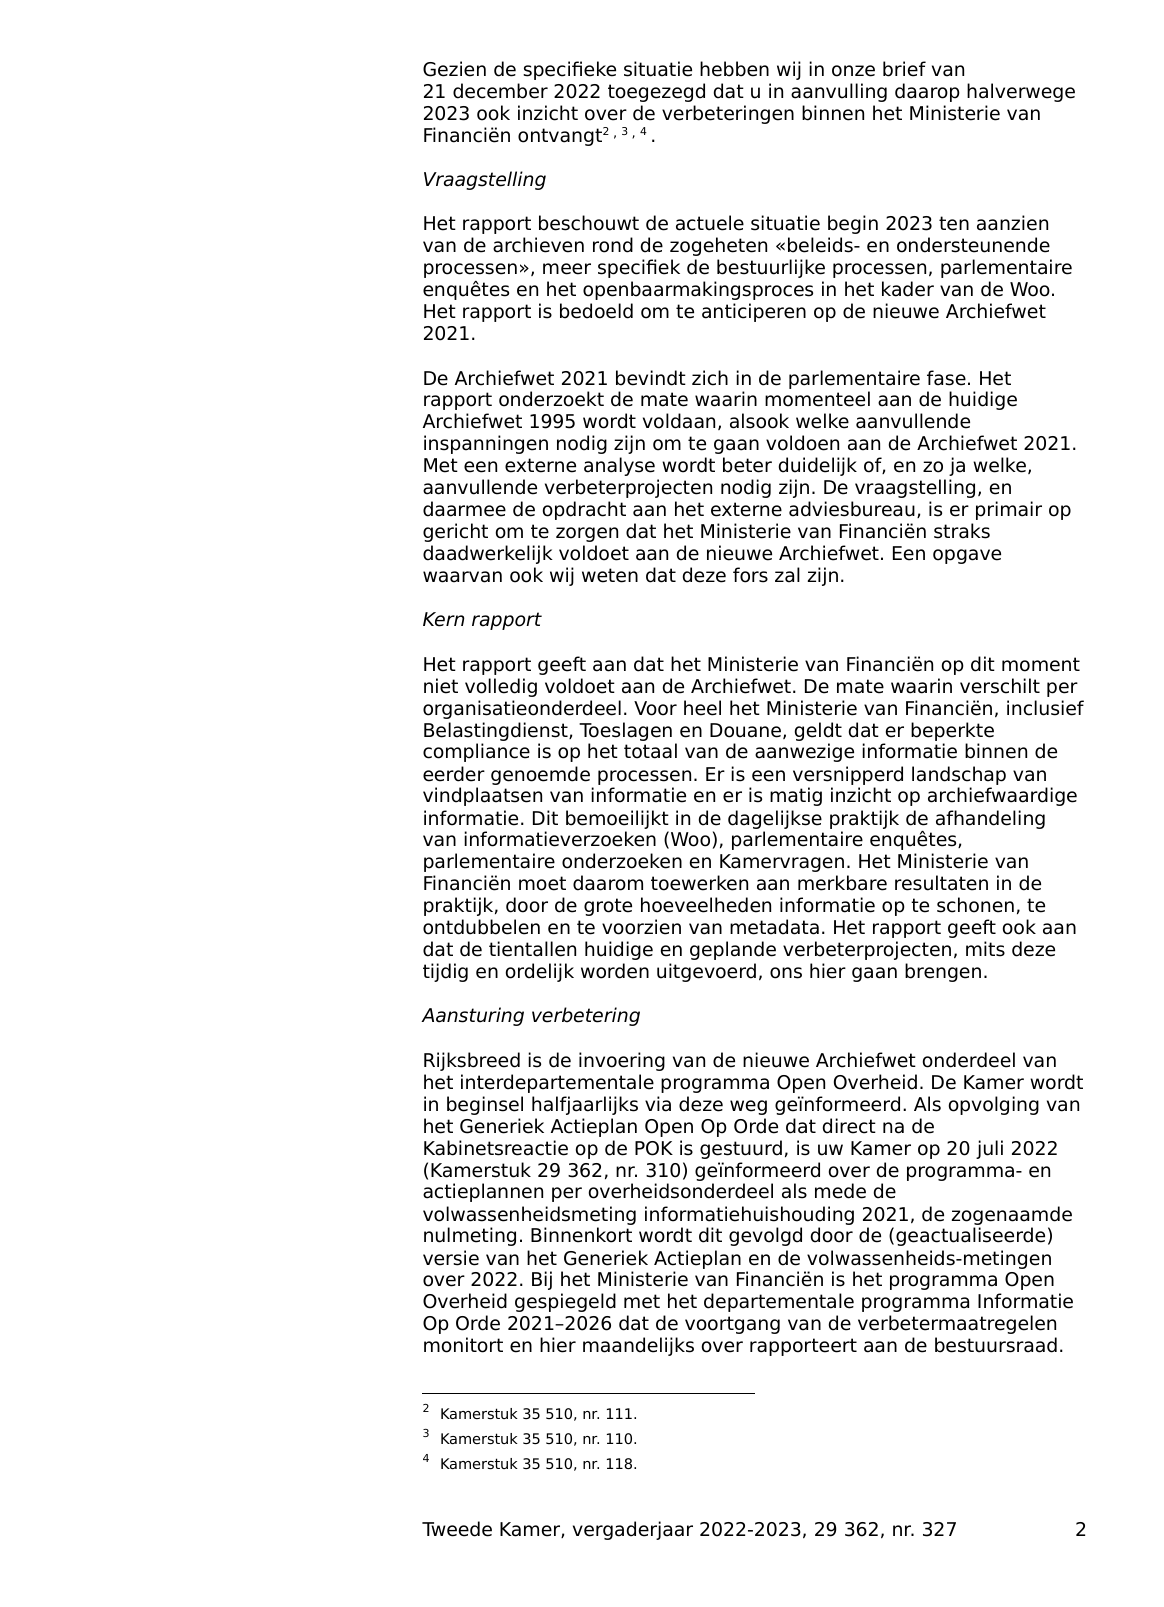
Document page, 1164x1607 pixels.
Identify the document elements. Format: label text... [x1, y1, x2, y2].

text Het rapport beschouwt de actuele situatie begin 2023 ten aanzien van de archieven rond de zogeheten «beleids- en ondersteunende processen», meer specifiek de bestuurlijke processen, parlementaire enquêtes en het openbaarmakingsproces in het kader van de Woo. Het rapport is bedoeld om te anticiperen op de nieuwe Archiefwet 2021. [422, 213, 1087, 345]
text Kamerstuk 35 510, nr. 118. [422, 1452, 1087, 1474]
text Gezien de specifieke situatie hebben wij in onze brief van 21 december 2022 toegezegd dat u in aanvulling daarop halverwege 2023 ook inzicht over de verbeteringen binnen het Ministerie van Financiën ontvangt, , . [422, 59, 1087, 147]
text Kamerstuk 35 510, nr. 110. [422, 1427, 1087, 1449]
text De Archiefwet 2021 bevindt zich in de parlementaire fase. Het rapport onderzoekt de mate waarin momenteel aan de huidige Archiefwet 1995 wordt voldaan, alsook welke aanvullende inspanningen nodig zijn om te gaan voldoen aan de Archiefwet 2021. Met een externe analyse wordt beter duidelijk of, en zo ja welke, aanvullende verbeterprojecten nodig zijn. De vraagstelling, en daarmee de opdracht aan het externe adviesbureau, is er primair op gericht om te zorgen dat het Ministerie van Financiën straks daadwerkelijk voldoet aan de nieuwe Archiefwet. Een opgave waarvan ook wij weten dat deze fors zal zijn. [422, 367, 1087, 587]
text Het rapport geeft aan dat het Ministerie van Financiën op dit moment niet volledig voldoet aan de Archiefwet. De mate waarin verschilt per organisatieonderdeel. Voor heel het Ministerie van Financiën, inclusief Belastingdienst, Toeslagen en Douane, geldt dat er beperkte compliance is op het totaal van de aanwezige informatie binnen de eerder genoemde processen. Er is een versnipperd landschap van vindplaatsen van informatie en er is matig inzicht op archiefwaardige informatie. Dit bemoeilijkt in de dagelijkse praktijk de afhandeling van informatieverzoeken (Woo), parlementaire enquêtes, parlementaire onderzoeken en Kamervragen. Het Ministerie van Financiën moet daarom toewerken aan merkbare resultaten in de praktijk, door de grote hoeveelheden informatie op te schonen, te ontdubbelen en te voorzien van metadata. Het rapport geeft ook aan dat de tientallen huidige en geplande verbeterprojecten, mits deze tijdig en ordelijk worden uitgevoerd, ons hier gaan brengen. [422, 653, 1087, 983]
subtitle Vraagstelling [422, 169, 1087, 191]
subtitle Aansturing verbetering [422, 1005, 1087, 1027]
subtitle Kern rapport [422, 609, 1087, 631]
text Kamerstuk 35 510, nr. 111. [422, 1402, 1087, 1424]
text Rijksbreed is de invoering van de nieuwe Archiefwet onderdeel van het interdepartementale programma Open Overheid. De Kamer wordt in beginsel halfjaarlijks via deze weg geïnformeerd. Als opvolging van het Generiek Actieplan Open Op Orde dat direct na de Kabinetsreactie op de POK is gestuurd, is uw Kamer op 20 juli 2022 (Kamerstuk 29 362, nr. 310) geïnformeerd over de programma- en actieplannen per overheidsonderdeel als mede de volwassenheidsmeting informatiehuishouding 2021, de zogenaamde nulmeting. Binnenkort wordt dit gevolgd door de (geactualiseerde) versie van het Generiek Actieplan en de volwassenheids-metingen over 2022. Bij het Ministerie van Financiën is het programma Open Overheid gespiegeld met het departementale programma Informatie Op Orde 2021–2026 dat de voortgang van de verbetermaatregelen monitort en hier maandelijks over rapporteert aan de bestuursraad. [422, 1049, 1087, 1357]
